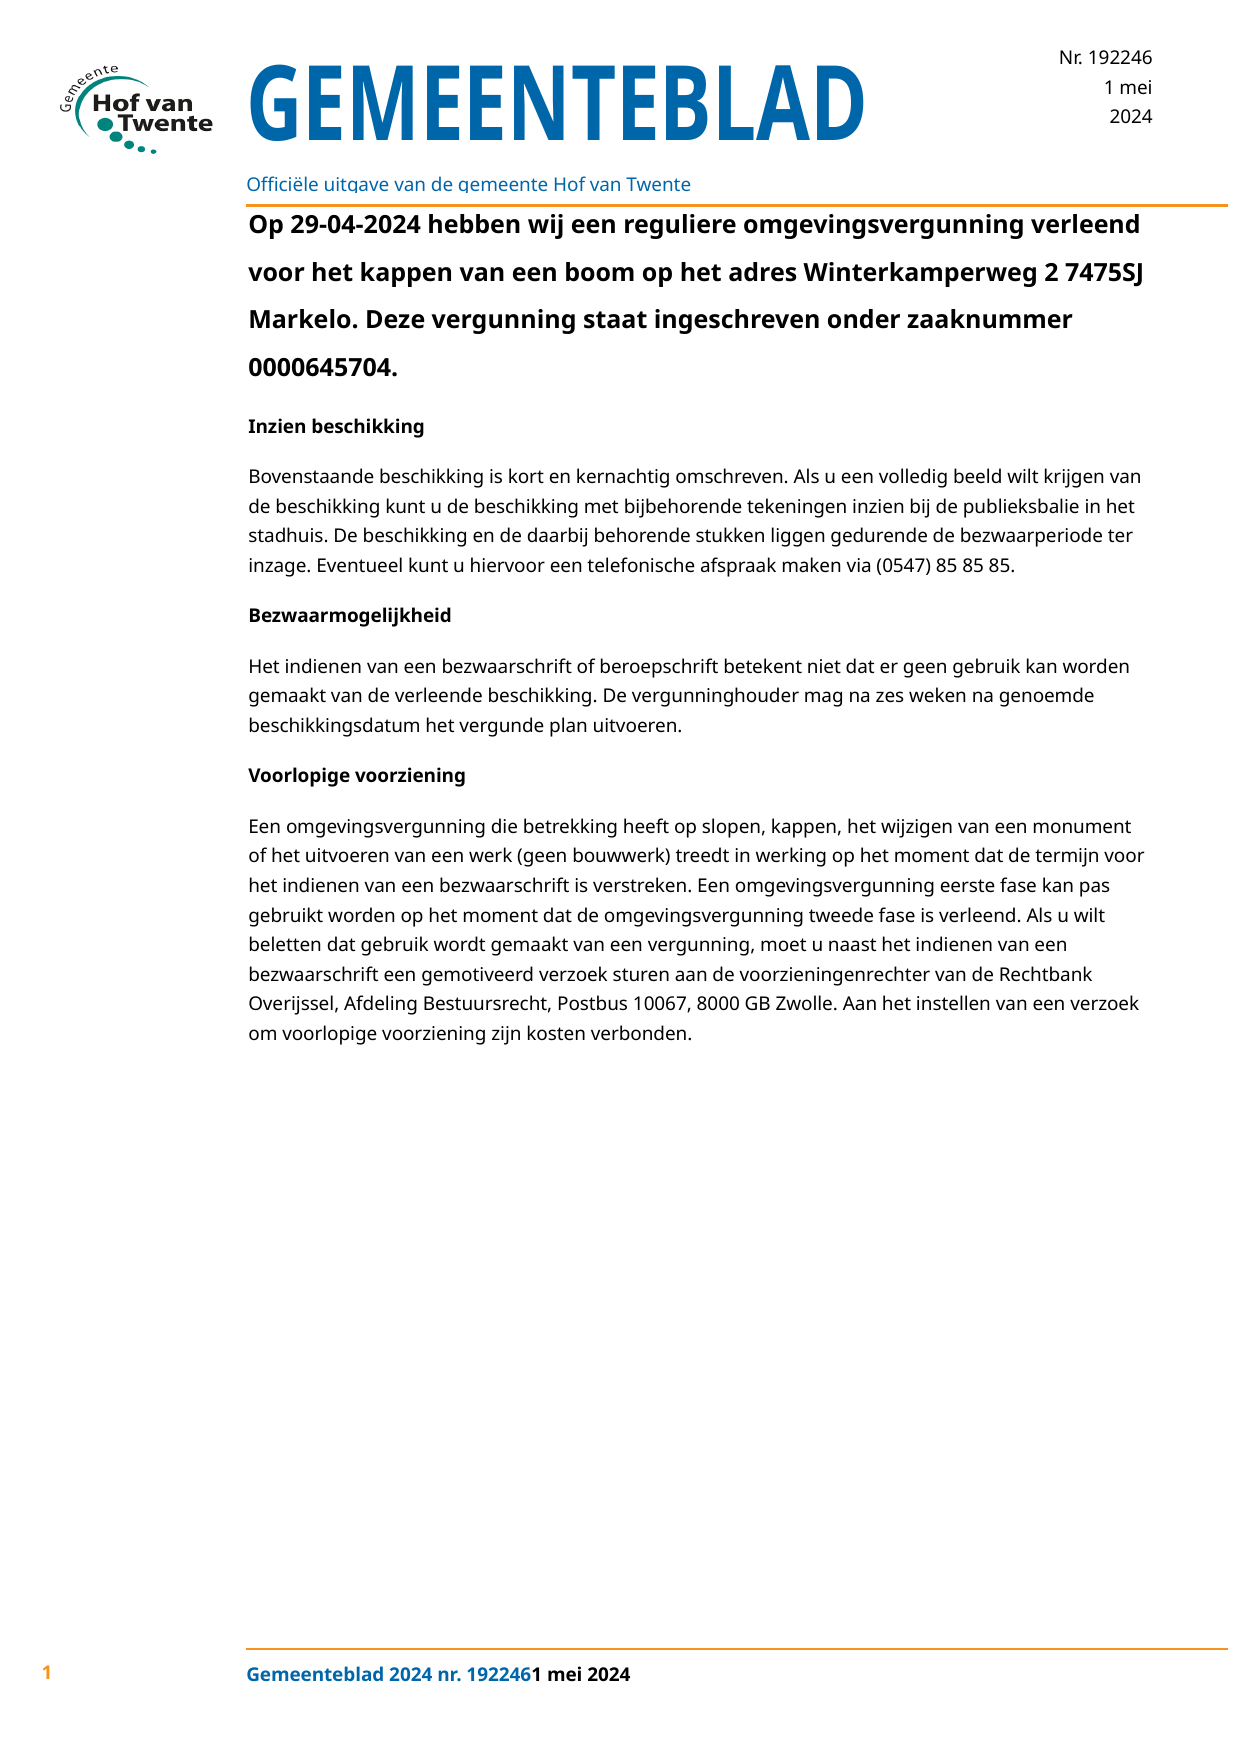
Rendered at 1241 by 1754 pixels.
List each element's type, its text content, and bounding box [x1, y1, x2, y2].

picture [41, 47, 231, 172]
text Het indienen van een bezwaarschrift of beroepschrift betekent niet dat er geen gebruik kan worden gemaakt van de verleende beschikking. De vergunninghouder mag na zes weken na genoemde beschikkingsdatum het vergunde plan uitvoeren. [248, 653, 1152, 738]
text Een omgevingsvergunning die betrekking heeft op slopen, kappen, het wijzigen van een monument of het uitvoeren van een werk (geen bouwwerk) treedt in werking op het moment dat de termijn voor het indienen van een bezwaarschrift is verstreken. Een omgevingsvergunning eerste fase kan pas gebruikt worden op het moment dat de omgevingsvergunning tweede fase is verleend. Als u wilt beletten dat gebruik wordt gemaakt van een vergunning, moet u naast het indienen van een bezwaarschrift een gemotiveerd verzoek sturen aan de voorzieningenrechter van de Rechtbank Overijssel, Afdeling Bestuursrecht, Postbus 10067, 8000 GB Zwolle. Aan het instellen van een verzoek om voorlopige voorziening zijn kosten verbonden. [248, 813, 1152, 1046]
text Bovenstaande beschikking is kort en kernachtig omschreven. Als u een volledig beeld wilt krijgen van de beschikking kunt u de beschikking met bijbehorende tekeningen inzien bij de publieksbalie in het stadhuis. De beschikking en de daarbij behorende stukken liggen gedurende de bezwaarperiode ter inzage. Eventueel kunt u hiervoor een telefonische afspraak maken via (0547) 85 85 85. [248, 463, 1152, 578]
text Op 29-04-2024 hebben wij een reguliere omgevingsvergunning verleend voor het kappen van een boom op het adres Winterkamperweg 2 7475SJ Markelo. Deze vergunning staat ingeschreven onder zaaknummer 0000645704. [248, 207, 1152, 384]
text Inzien beschikking [248, 413, 1152, 439]
text Bezwaarmogelijkheid [248, 603, 1152, 628]
text Voorlopige voorziening [248, 763, 1152, 788]
